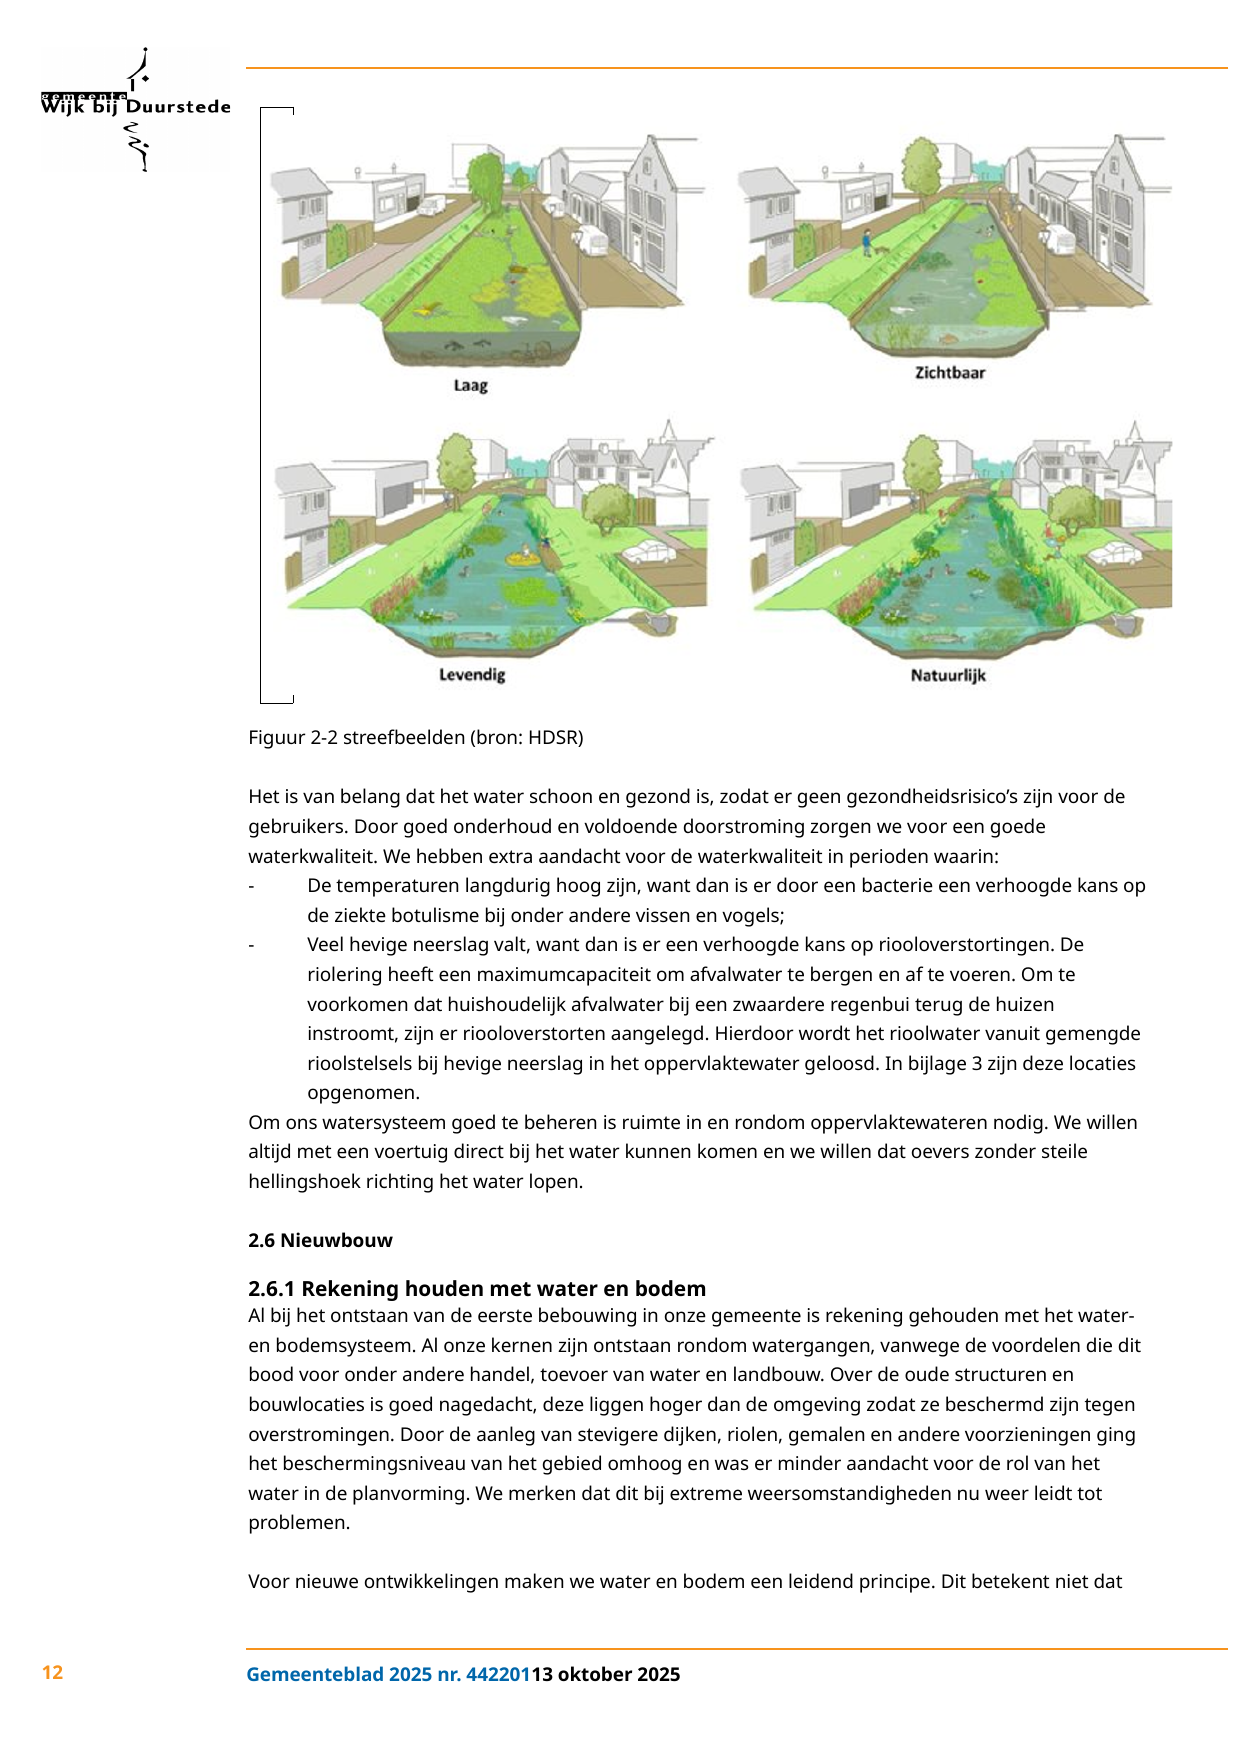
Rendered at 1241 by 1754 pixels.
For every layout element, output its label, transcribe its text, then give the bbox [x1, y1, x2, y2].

text 2.6.1 Rekening houden met water en bodem [248, 1274, 1152, 1302]
picture [268, 115, 1173, 695]
list De temperaturen langdurig hoog zijn, want dan is er door een bacterie een verhoogde kans op de ziekte botulisme bij onder andere vissen en vogels; [248, 872, 1152, 928]
list Veel hevige neerslag valt, want dan is er een verhoogde kans op riooloverstortingen. De riolering heeft een maximumcapaciteit om afvalwater te bergen en af te voeren. Om te voorkomen dat huishoudelijk afvalwater bij een zwaardere regenbui terug de huizen instroomt, zijn er riooloverstorten aangelegd. Hierdoor wordt het rioolwater vanuit gemengde rioolstelsels bij hevige neerslag in het oppervlaktewater geloosd. In bijlage 3 zijn deze locaties opgenomen. [248, 932, 1152, 1105]
text Voor nieuwe ontwikkelingen maken we water en bodem een leidend principe. Dit betekent niet dat [248, 1569, 1152, 1594]
text Het is van belang dat het water schoon en gezond is, zodat er geen gezondheidsrisico’s zijn voor de gebruikers. Door goed onderhoud en voldoende doorstroming zorgen we voor een goede waterkwaliteit. We hebben extra aandacht voor de waterkwaliteit in perioden waarin: [248, 784, 1152, 869]
text Al bij het ontstaan van de eerste bebouwing in onze gemeente is rekening gehouden met het water- en bodemsysteem. Al onze kernen zijn ontstaan rondom watergangen, vanwege de voordelen die dit bood voor onder andere handel, toevoer van water en landbouw. Over de oude structuren en bouwlocaties is goed nagedacht, deze liggen hoger dan de omgeving zodat ze beschermd zijn tegen overstromingen. Door de aanleg van stevigere dijken, riolen, gemalen en andere voorzieningen ging het beschermingsniveau van het gebied omhoog en was er minder aandacht voor de rol van het water in de planvorming. We merken dat dit bij extreme weersomstandigheden nu weer leidt tot problemen. [248, 1302, 1152, 1535]
text Om ons watersysteem goed te beheren is ruimte in en rondom oppervlaktewateren nodig. We willen altijd met een voertuig direct bij het water kunnen komen en we willen dat oevers zonder steile hellingshoek richting het water lopen. [248, 1109, 1152, 1194]
text 2.6 Nieuwbouw [248, 1227, 1152, 1253]
picture [41, 47, 231, 172]
text Figuur 2-2 streefbeelden (bron: HDSR) [248, 724, 1152, 750]
